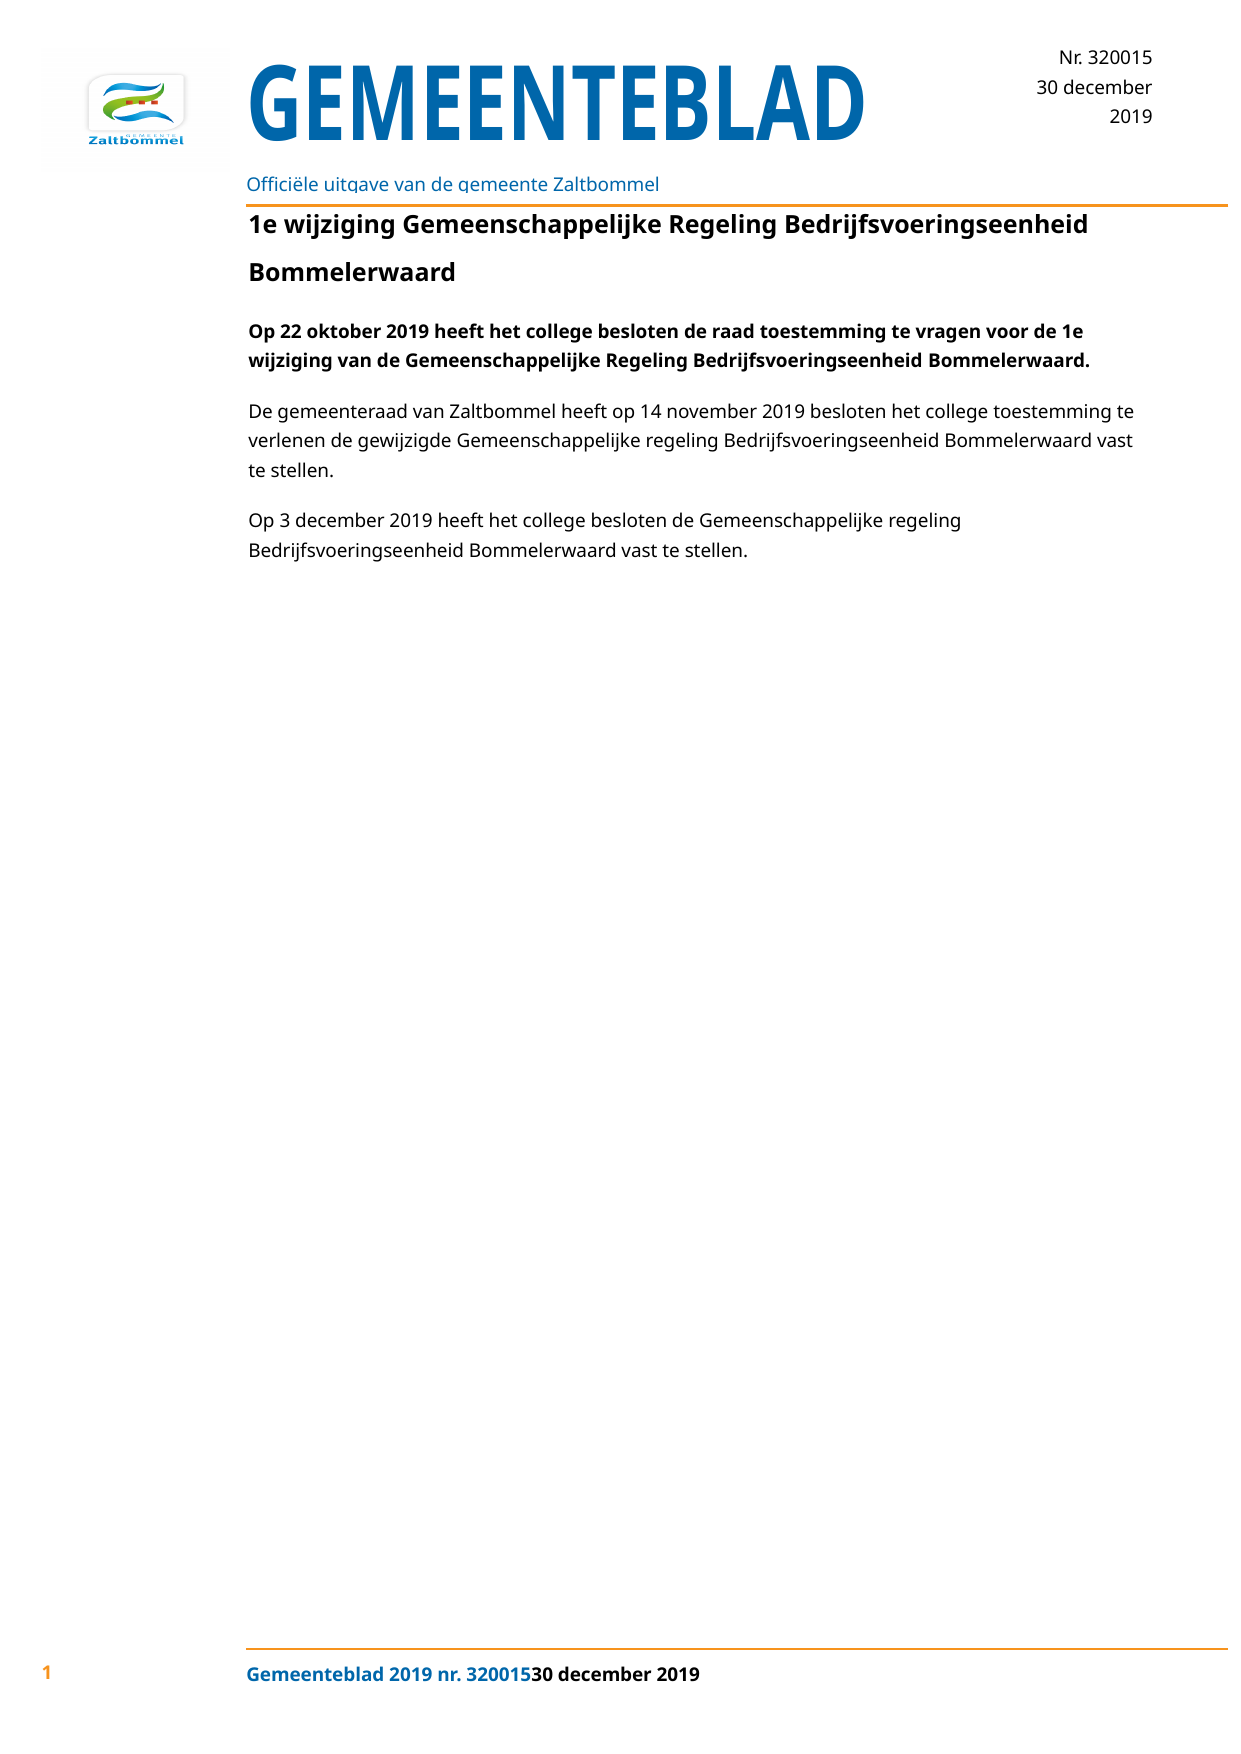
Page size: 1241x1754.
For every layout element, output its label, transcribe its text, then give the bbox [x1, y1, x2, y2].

text 1e wijziging Gemeenschappelijke Regeling Bedrijfsvoeringseenheid Bommelerwaard [248, 207, 1152, 288]
text De gemeenteraad van Zaltbommel heeft op 14 november 2019 besloten het college toestemming te verlenen de gewijzigde Gemeenschappelijke regeling Bedrijfsvoeringseenheid Bommelerwaard vast te stellen. [248, 398, 1152, 483]
picture [41, 47, 231, 172]
text Op 22 oktober 2019 heeft het college besloten de raad toestemming te vragen voor de 1e wijziging van de Gemeenschappelijke Regeling Bedrijfsvoeringseenheid Bommelerwaard. [248, 318, 1152, 373]
text Op 3 december 2019 heeft het college besloten de Gemeenschappelijke regeling Bedrijfsvoeringseenheid Bommelerwaard vast te stellen. [248, 507, 1152, 563]
